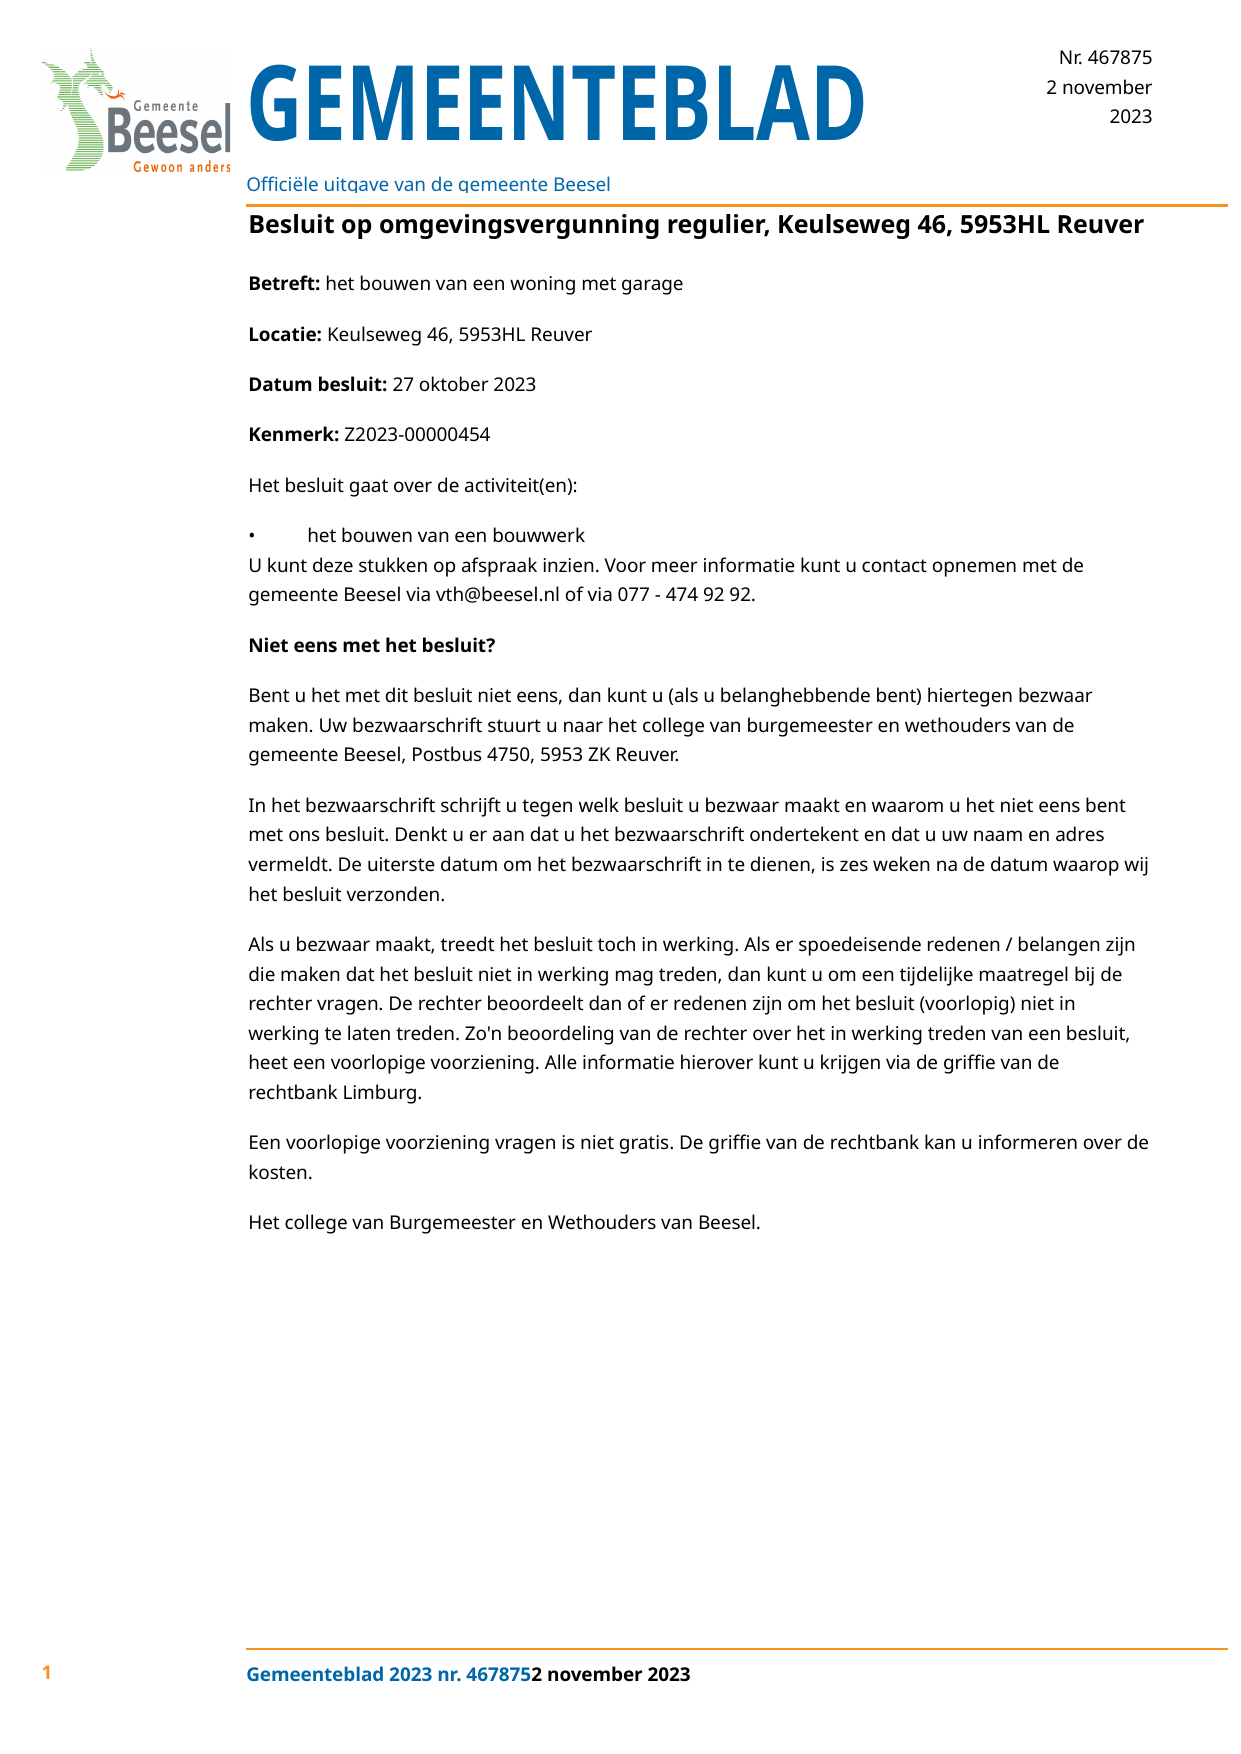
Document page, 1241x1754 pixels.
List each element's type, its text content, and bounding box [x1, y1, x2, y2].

text Het college van Burgemeester en Wethouders van Beesel. [248, 1209, 1152, 1235]
text Locatie: Keulseweg 46, 5953HL Reuver [248, 321, 1152, 346]
text U kunt deze stukken op afspraak inzien. Voor meer informatie kunt u contact opnemen met de gemeente Beesel via vth@beesel.nl of via 077 - 474 92 92. [248, 552, 1152, 607]
list het bouwen van een bouwwerk [248, 522, 1152, 548]
text Besluit op omgevingsvergunning regulier, Keulseweg 46, 5953HL Reuver [248, 207, 1152, 241]
text Een voorlopige voorziening vragen is niet gratis. De griffie van de rechtbank kan u informeren over de kosten. [248, 1129, 1152, 1185]
text Datum besluit: 27 oktober 2023 [248, 371, 1152, 397]
text In het bezwaarschrift schrijft u tegen welk besluit u bezwaar maakt en waarom u het niet eens bent met ons besluit. Denkt u er aan dat u het bezwaarschrift ondertekent en dat u uw naam en adres vermeldt. De uiterste datum om het bezwaarschrift in te dienen, is zes weken na de datum waarop wij het besluit verzonden. [248, 792, 1152, 906]
text Niet eens met het besluit? [248, 632, 1152, 658]
text Het besluit gaat over de activiteit(en): [248, 472, 1152, 498]
picture [41, 47, 231, 172]
text Betreft: het bouwen van een woning met garage [248, 270, 1152, 296]
text Kenmerk: Z2023-00000454 [248, 422, 1152, 447]
text Als u bezwaar maakt, treedt het besluit toch in werking. Als er spoedeisende redenen / belangen zijn die maken dat het besluit niet in werking mag treden, dan kunt u om een tijdelijke maatregel bij de rechter vragen. De rechter beoordeelt dan of er redenen zijn om het besluit (voorlopig) niet in werking te laten treden. Zo'n beoordeling van de rechter over het in werking treden van een besluit, heet een voorlopige voorziening. Alle informatie hierover kunt u krijgen via de griffie van de rechtbank Limburg. [248, 931, 1152, 1105]
text Bent u het met dit besluit niet eens, dan kunt u (als u belanghebbende bent) hiertegen bezwaar maken. Uw bezwaarschrift stuurt u naar het college van burgemeester en wethouders van de gemeente Beesel, Postbus 4750, 5953 ZK Reuver. [248, 682, 1152, 767]
